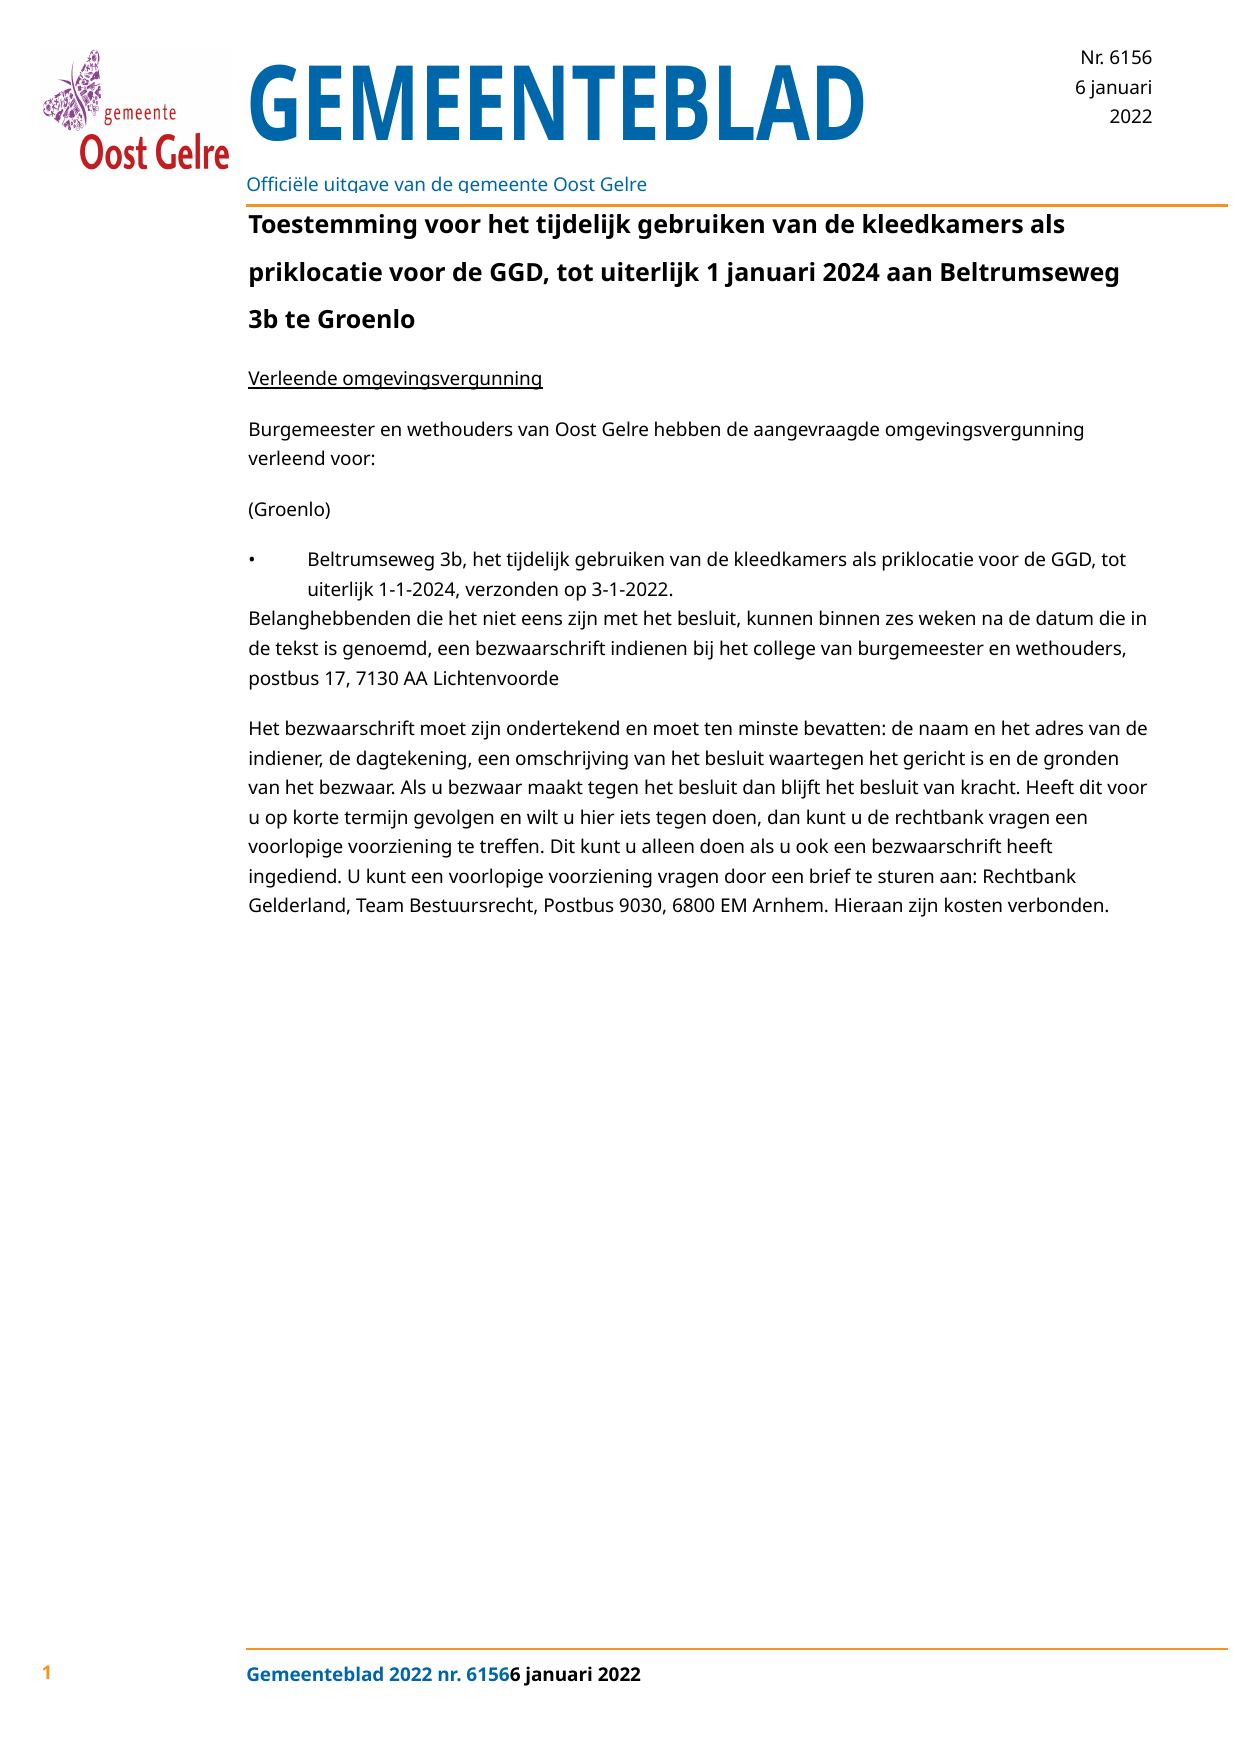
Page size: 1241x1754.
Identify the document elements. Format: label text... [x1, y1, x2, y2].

text Het bezwaarschrift moet zijn ondertekend en moet ten minste bevatten: de naam en het adres van de indiener, de dagtekening, een omschrijving van het besluit waartegen het gericht is en de gronden van het bezwaar. Als u bezwaar maakt tegen het besluit dan blijft het besluit van kracht. Heeft dit voor u op korte termijn gevolgen en wilt u hier iets tegen doen, dan kunt u de rechtbank vragen een voorlopige voorziening te treffen. Dit kunt u alleen doen als u ook een bezwaarschrift heeft ingediend. U kunt een voorlopige voorziening vragen door een brief te sturen aan: Rechtbank Gelderland, Team Bestuursrecht, Postbus 9030, 6800 EM Arnhem. Hieraan zijn kosten verbonden. [248, 715, 1152, 918]
list Beltrumseweg 3b, het tijdelijk gebruiken van de kleedkamers als priklocatie voor de GGD, tot uiterlijk 1-1-2024, verzonden op 3-1-2022. [248, 546, 1152, 602]
picture [41, 47, 231, 172]
text Toestemming voor het tijdelijk gebruiken van de kleedkamers als priklocatie voor de GGD, tot uiterlijk 1 januari 2024 aan Beltrumseweg 3b te Groenlo [248, 207, 1152, 336]
text Verleende omgevingsvergunning [248, 366, 1152, 391]
text (Groenlo) [248, 496, 1152, 522]
text Burgemeester en wethouders van Oost Gelre hebben de aangevraagde omgevingsvergunning verleend voor: [248, 416, 1152, 471]
text Belanghebbenden die het niet eens zijn met het besluit, kunnen binnen zes weken na de datum die in de tekst is genoemd, een bezwaarschrift indienen bij het college van burgemeester en wethouders, postbus 17, 7130 AA Lichtenvoorde [248, 606, 1152, 690]
